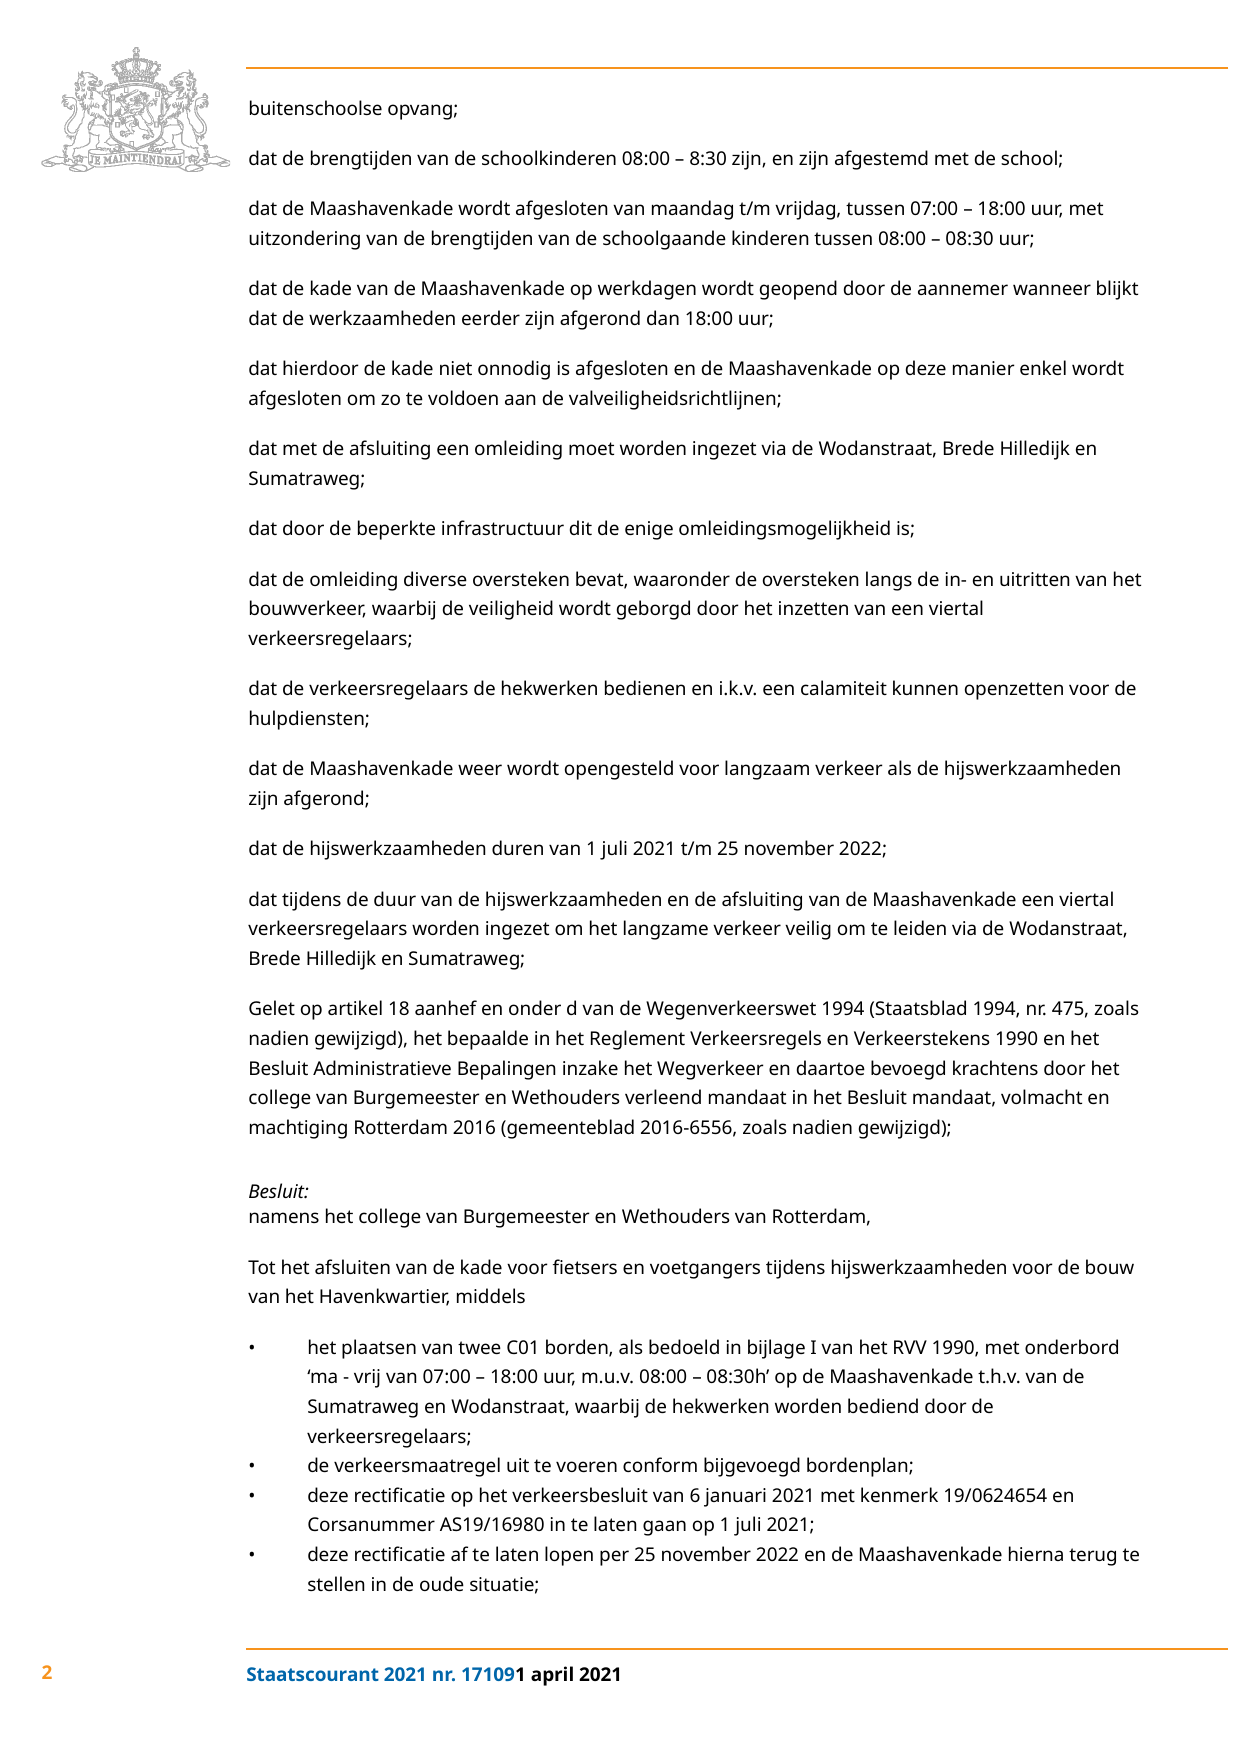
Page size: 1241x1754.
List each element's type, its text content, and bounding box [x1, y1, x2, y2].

text dat door de beperkte infrastructuur dit de enige omleidingsmogelijkheid is; [248, 516, 1152, 541]
text dat met de afsluiting een omleiding moet worden ingezet via de Wodanstraat, Brede Hilledijk en Sumatraweg; [248, 436, 1152, 491]
text dat tijdens de duur van de hijswerkzaamheden en de afsluiting van de Maashavenkade een viertal verkeersregelaars worden ingezet om het langzame verkeer veilig om te leiden via de Wodanstraat, Brede Hilledijk en Sumatraweg; [248, 886, 1152, 971]
text dat de Maashavenkade wordt afgesloten van maandag t/m vrijdag, tussen 07:00 – 18:00 uur, met uitzondering van de brengtijden van de schoolgaande kinderen tussen 08:00 – 08:30 uur; [248, 196, 1152, 251]
text dat de kade van de Maashavenkade op werkdagen wordt geopend door de aannemer wanneer blijkt dat de werkzaamheden eerder zijn afgerond dan 18:00 uur; [248, 276, 1152, 331]
text dat de verkeersregelaars de hekwerken bedienen en i.k.v. een calamiteit kunnen openzetten voor de hulpdiensten; [248, 676, 1152, 731]
text dat de brengtijden van de schoolkinderen 08:00 – 8:30 zijn, en zijn afgestemd met de school; [248, 145, 1152, 171]
list het plaatsen van twee C01 borden, als bedoeld in bijlage I van het RVV 1990, met onderbord ‘ma - vrij van 07:00 – 18:00 uur, m.u.v. 08:00 – 08:30h’ op de Maashavenkade t.h.v. van de Sumatraweg en Wodanstraat, waarbij de hekwerken worden bediend door de verkeersregelaars; [248, 1334, 1152, 1448]
picture [41, 47, 231, 172]
list deze rectificatie op het verkeersbesluit van 6 januari 2021 met kenmerk 19/0624654 en Corsanummer AS19/16980 in te laten gaan op 1 juli 2021; [248, 1482, 1152, 1537]
text Besluit: [248, 1178, 1152, 1204]
text dat de Maashavenkade weer wordt opengesteld voor langzaam verkeer als de hijswerkzaamheden zijn afgerond; [248, 756, 1152, 811]
list de verkeersmaatregel uit te voeren conform bijgevoegd bordenplan; [248, 1452, 1152, 1478]
text dat de omleiding diverse oversteken bevat, waaronder de oversteken langs de in- en uitritten van het bouwverkeer, waarbij de veiligheid wordt geborgd door het inzetten van een viertal verkeersregelaars; [248, 566, 1152, 651]
text Tot het afsluiten van de kade voor fietsers en voetgangers tijdens hijswerkzaamheden voor de bouw van het Havenkwartier, middels [248, 1254, 1152, 1309]
text Gelet op artikel 18 aanhef en onder d van de Wegenverkeerswet 1994 (Staatsblad 1994, nr. 475, zoals nadien gewijzigd), het bepaalde in het Reglement Verkeersregels en Verkeerstekens 1990 en het Besluit Administratieve Bepalingen inzake het Wegverkeer en daartoe bevoegd krachtens door het college van Burgemeester en Wethouders verleend mandaat in het Besluit mandaat, volmacht en machtiging Rotterdam 2016 (gemeenteblad 2016-6556, zoals nadien gewijzigd); [248, 996, 1152, 1140]
text dat de hijswerkzaamheden duren van 1 juli 2021 t/m 25 november 2022; [248, 836, 1152, 861]
text buitenschoolse opvang; [248, 95, 1152, 121]
list deze rectificatie af te laten lopen per 25 november 2022 en de Maashavenkade hierna terug te stellen in de oude situatie; [248, 1541, 1152, 1596]
text namens het college van Burgemeester en Wethouders van Rotterdam, [248, 1204, 1152, 1229]
text dat hierdoor de kade niet onnodig is afgesloten en de Maashavenkade op deze manier enkel wordt afgesloten om zo te voldoen aan de valveiligheidsrichtlijnen; [248, 356, 1152, 411]
